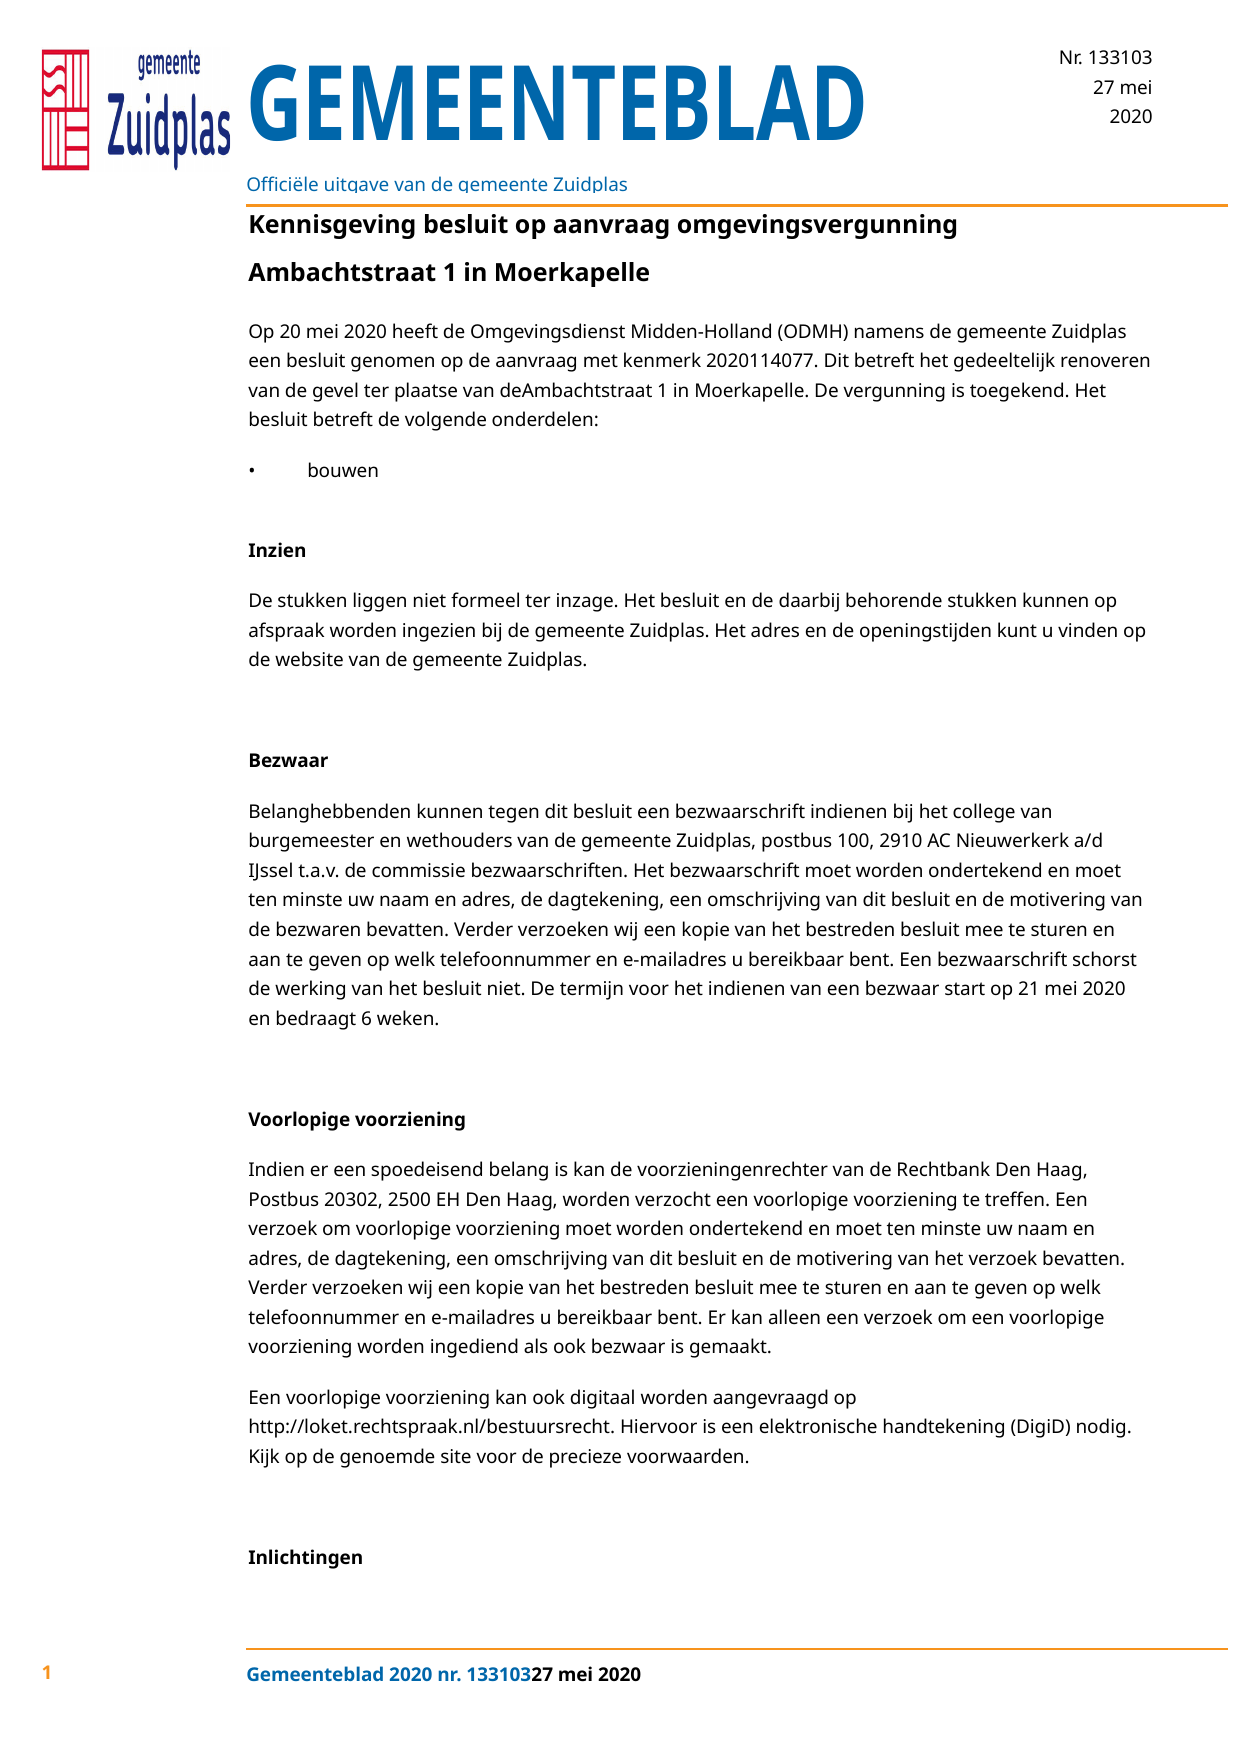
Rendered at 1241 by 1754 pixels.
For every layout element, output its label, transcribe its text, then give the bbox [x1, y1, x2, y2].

text Inlichtingen [248, 1544, 1152, 1570]
list bouwen [248, 457, 1152, 483]
text Op 20 mei 2020 heeft de Omgevingsdienst Midden-Holland (ODMH) namens de gemeente Zuidplas een besluit genomen op de aanvraag met kenmerk 2020114077. Dit betreft het gedeeltelijk renoveren van de gevel ter plaatse van deAmbachtstraat 1 in Moerkapelle. De vergunning is toegekend. Het besluit betreft de volgende onderdelen: [248, 318, 1152, 432]
text Voorlopige voorziening [248, 1106, 1152, 1132]
text Kennisgeving besluit op aanvraag omgevingsvergunning Ambachtstraat 1 in Moerkapelle [248, 207, 1152, 288]
text Indien er een spoedeisend belang is kan de voorzieningenrechter van de Rechtbank Den Haag, Postbus 20302, 2500 EH Den Haag, worden verzocht een voorlopige voorziening te treffen. Een verzoek om voorlopige voorziening moet worden ondertekend en moet ten minste uw naam en adres, de dagtekening, een omschrijving van dit besluit en de motivering van het verzoek bevatten. Verder verzoeken wij een kopie van het bestreden besluit mee te sturen en aan te geven op welk telefoonnummer en e-mailadres u bereikbaar bent. Er kan alleen een verzoek om een voorlopige voorziening worden ingediend als ook bezwaar is gemaakt. [248, 1156, 1152, 1359]
text De stukken liggen niet formeel ter inzage. Het besluit en de daarbij behorende stukken kunnen op afspraak worden ingezien bij de gemeente Zuidplas. Het adres en de openingstijden kunt u vinden op de website van de gemeente Zuidplas. [248, 587, 1152, 672]
text Een voorlopige voorziening kan ook digitaal worden aangevraagd op http://loket.rechtspraak.nl/bestuursrecht. Hiervoor is een elektronische handtekening (DigiD) nodig. Kijk op de genoemde site voor de precieze voorwaarden. [248, 1384, 1152, 1469]
picture [41, 47, 231, 172]
text Belanghebbenden kunnen tegen dit besluit een bezwaarschrift indienen bij het college van burgemeester en wethouders van de gemeente Zuidplas, postbus 100, 2910 AC Nieuwerkerk a/d IJssel t.a.v. de commissie bezwaarschriften. Het bezwaarschrift moet worden ondertekend en moet ten minste uw naam en adres, de dagtekening, een omschrijving van dit besluit en de motivering van de bezwaren bevatten. Verder verzoeken wij een kopie van het bestreden besluit mee te sturen en aan te geven op welk telefoonnummer en e-mailadres u bereikbaar bent. Een bezwaarschrift schorst de werking van het besluit niet. De termijn voor het indienen van een bezwaar start op 21 mei 2020 en bedraagt 6 weken. [248, 798, 1152, 1031]
text Inzien [248, 537, 1152, 563]
text Bezwaar [248, 747, 1152, 773]
